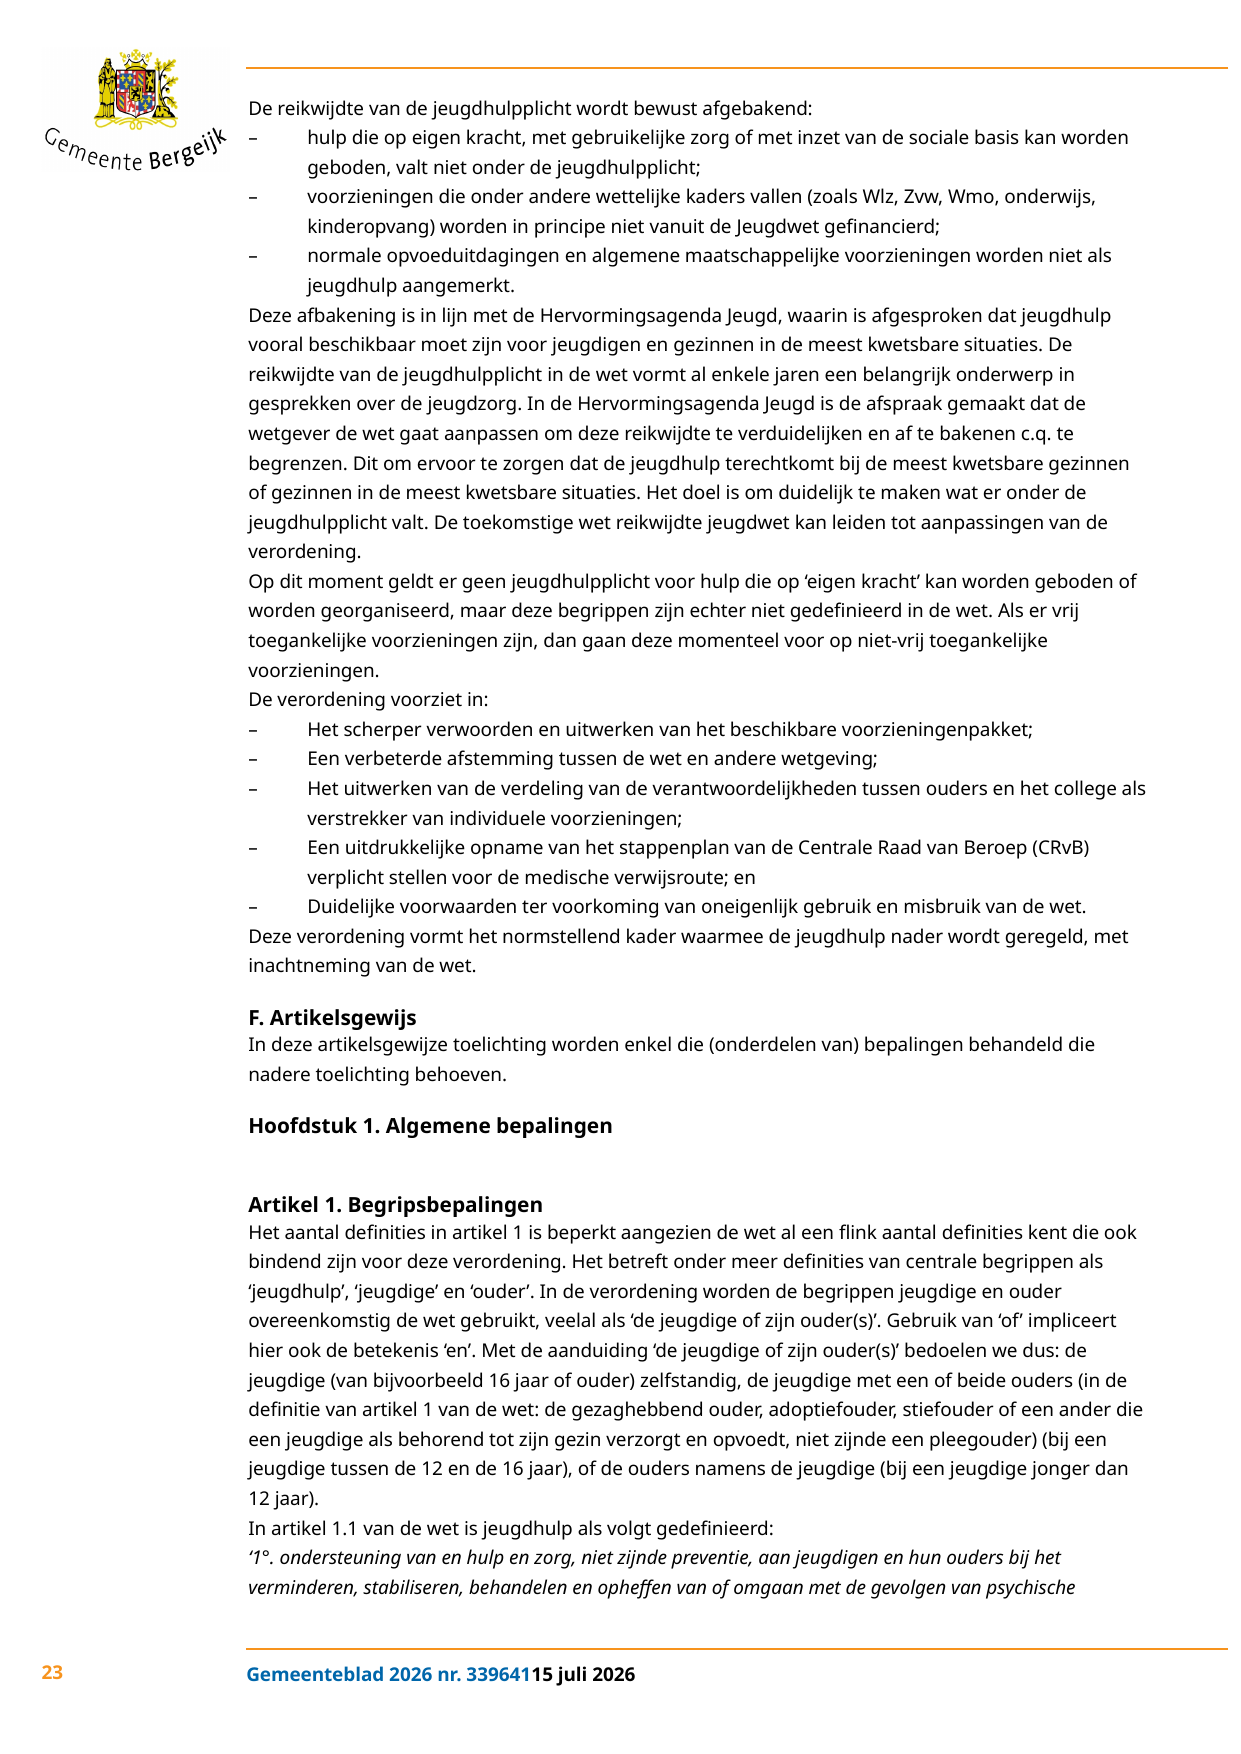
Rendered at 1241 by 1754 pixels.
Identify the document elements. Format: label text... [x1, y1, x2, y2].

list Een uitdrukkelijke opname van het stappenplan van de Centrale Raad van Beroep (CRvB) verplicht stellen voor de medische verwijsroute; en [248, 834, 1152, 890]
text Artikel 1. Begripsbepalingen [248, 1190, 1152, 1219]
text Op dit moment geldt er geen jeugdhulpplicht voor hulp die op ‘eigen kracht’ kan worden geboden of worden georganiseerd, maar deze begrippen zijn echter niet gedefinieerd in de wet. Als er vrij toegankelijke voorzieningen zijn, dan gaan deze momenteel voor op niet-vrij toegankelijke voorzieningen. [248, 568, 1152, 683]
list Duidelijke voorwaarden ter voorkoming van oneigenlijk gebruik en misbruik van de wet. [248, 893, 1152, 919]
list Een verbeterde afstemming tussen de wet en andere wetgeving; [248, 746, 1152, 771]
text In artikel 1.1 van de wet is jeugdhulp als volgt gedefinieerd: [248, 1515, 1152, 1540]
list Het uitwerken van de verdeling van de verantwoordelijkheden tussen ouders en het college als verstrekker van individuele voorzieningen; [248, 775, 1152, 831]
text De reikwijdte van de jeugdhulpplicht wordt bewust afgebakend: [248, 95, 1152, 121]
picture [41, 47, 231, 172]
list voorzieningen die onder andere wettelijke kaders vallen (zoals Wlz, Zvw, Wmo, onderwijs, kinderopvang) worden in principe niet vanuit de Jeugdwet gefinancierd; [248, 183, 1152, 239]
text Hoofdstuk 1. Algemene bepalingen [248, 1112, 1152, 1140]
text De verordening voorziet in: [248, 686, 1152, 712]
list Het scherper verwoorden en uitwerken van het beschikbare voorzieningenpakket; [248, 716, 1152, 742]
text Het aantal definities in artikel 1 is beperkt aangezien de wet al een flink aantal definities kent die ook bindend zijn voor deze verordening. Het betreft onder meer definities van centrale begrippen als ‘jeugdhulp’, ‘jeugdige’ en ‘ouder’. In de verordening worden de begrippen jeugdige en ouder overeenkomstig de wet gebruikt, veelal als ‘de jeugdige of zijn ouder(s)’. Gebruik van ‘of’ impliceert hier ook de betekenis ‘en’. Met de aanduiding ‘de jeugdige of zijn ouder(s)’ bedoelen we dus: de jeugdige (van bijvoorbeeld 16 jaar of ouder) zelfstandig, de jeugdige met een of beide ouders (in de definitie van artikel 1 van de wet: de gezaghebbend ouder, adoptiefouder, stiefouder of een ander die een jeugdige als behorend tot zijn gezin verzorgt en opvoedt, niet zijnde een pleegouder) (bij een jeugdige tussen de 12 en de 16 jaar), of de ouders namens de jeugdige (bij een jeugdige jonger dan 12 jaar). [248, 1219, 1152, 1511]
text Deze verordening vormt het normstellend kader waarmee de jeugdhulp nader wordt geregeld, met inachtneming van de wet. [248, 923, 1152, 978]
list normale opvoeduitdagingen en algemene maatschappelijke voorzieningen worden niet als jeugdhulp aangemerkt. [248, 243, 1152, 298]
text In deze artikelsgewijze toelichting worden enkel die (onderdelen van) bepalingen behandeld die nadere toelichting behoeven. [248, 1032, 1152, 1087]
text ‘1°. ondersteuning van en hulp en zorg, niet zijnde preventie, aan jeugdigen en hun ouders bij het verminderen, stabiliseren, behandelen en opheffen van of omgaan met de gevolgen van psychische [248, 1544, 1152, 1599]
text Deze afbakening is in lijn met de Hervormingsagenda Jeugd, waarin is afgesproken dat jeugdhulp vooral beschikbaar moet zijn voor jeugdigen en gezinnen in de meest kwetsbare situaties. De reikwijdte van de jeugdhulpplicht in de wet vormt al enkele jaren een belangrijk onderwerp in gesprekken over de jeugdzorg. In de Hervormingsagenda Jeugd is de afspraak gemaakt dat de wetgever de wet gaat aanpassen om deze reikwijdte te verduidelijken en af te bakenen c.q. te begrenzen. Dit om ervoor te zorgen dat de jeugdhulp terechtkomt bij de meest kwetsbare gezinnen of gezinnen in de meest kwetsbare situaties. Het doel is om duidelijk te maken wat er onder de jeugdhulpplicht valt. De toekomstige wet reikwijdte jeugdwet kan leiden tot aanpassingen van de verordening. [248, 302, 1152, 564]
text F. Artikelsgewijs [248, 1003, 1152, 1032]
list hulp die op eigen kracht, met gebruikelijke zorg of met inzet van de sociale basis kan worden geboden, valt niet onder de jeugdhulpplicht; [248, 124, 1152, 180]
